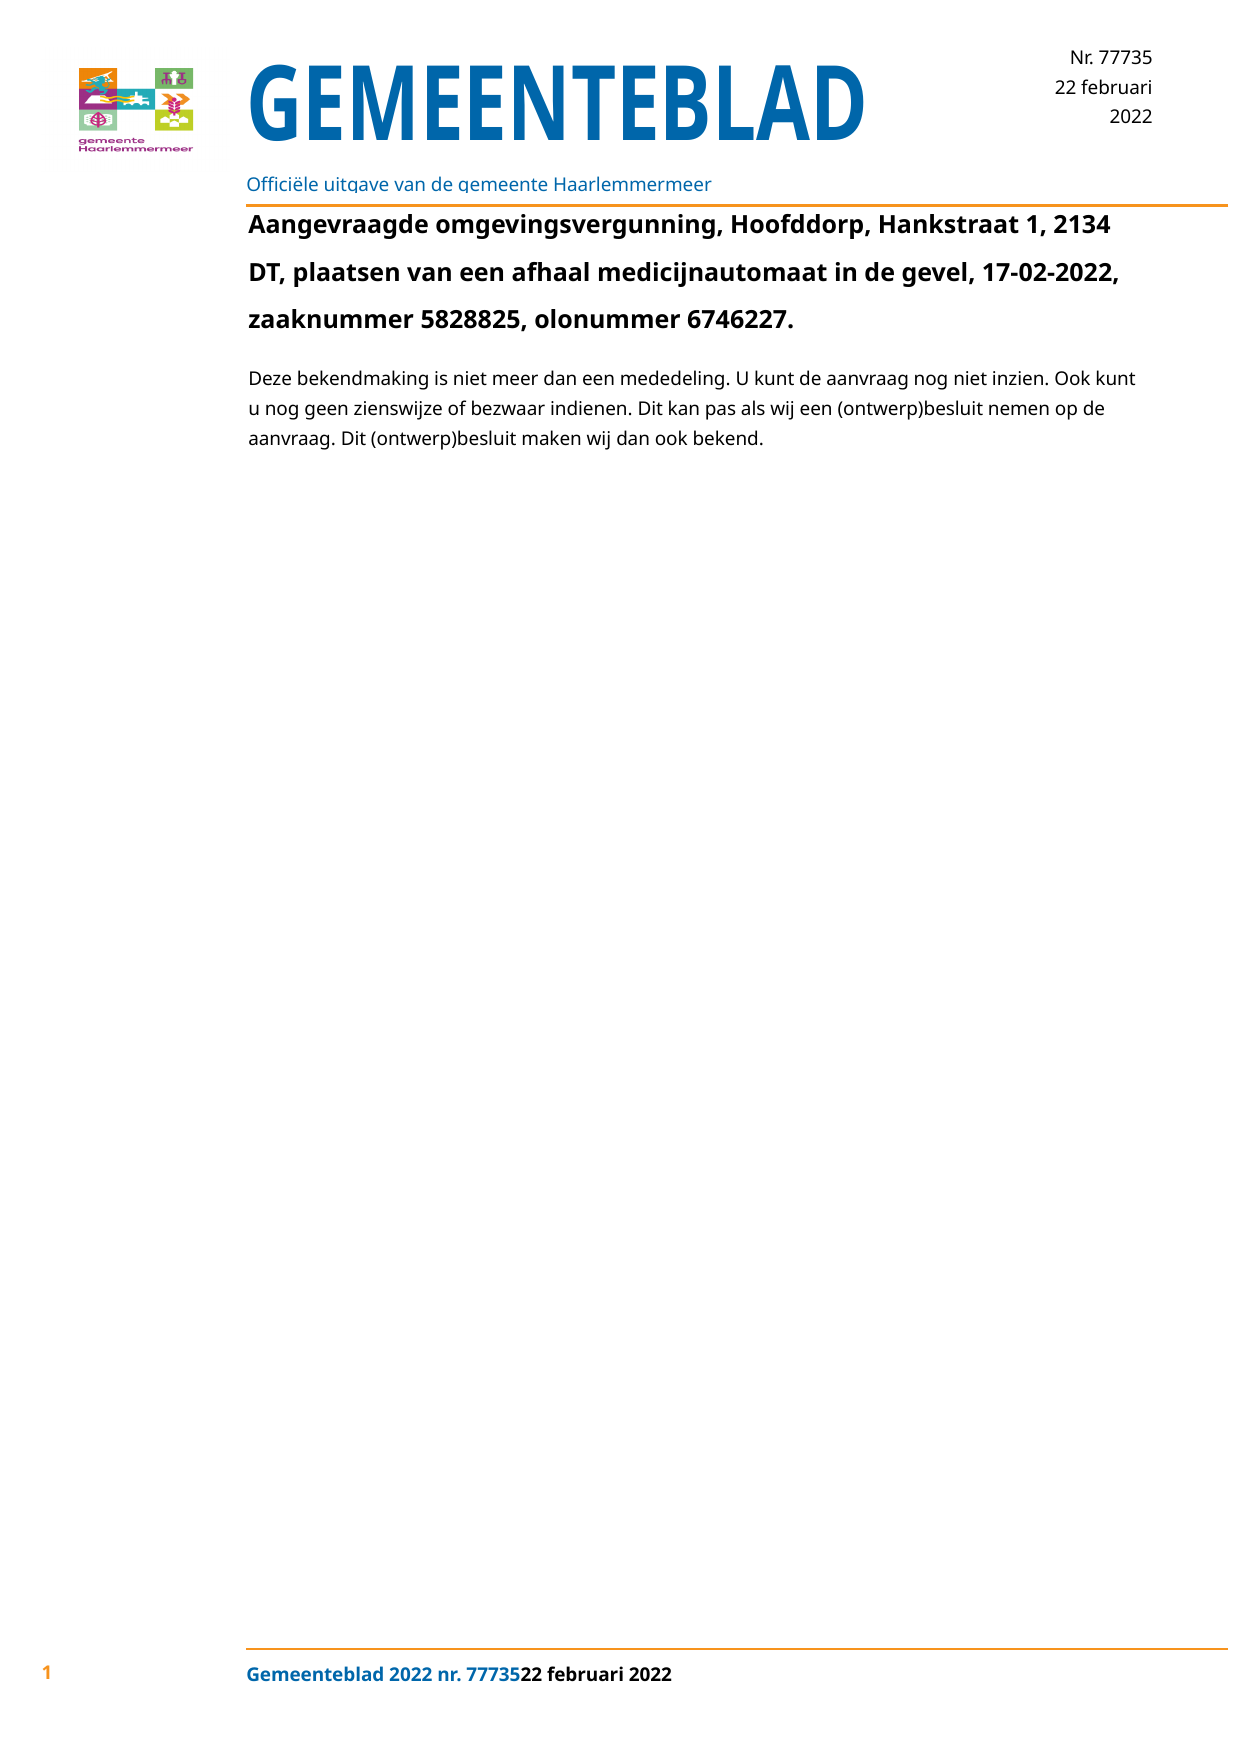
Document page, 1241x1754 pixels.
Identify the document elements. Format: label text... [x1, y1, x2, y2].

picture [41, 47, 231, 172]
text Aangevraagde omgevingsvergunning, Hoofddorp, Hankstraat 1, 2134 DT, plaatsen van een afhaal medicijnautomaat in de gevel, 17-02-2022, zaaknummer 5828825, olonummer 6746227. [248, 207, 1152, 336]
text Deze bekendmaking is niet meer dan een mededeling. U kunt de aanvraag nog niet inzien. Ook kunt u nog geen zienswijze of bezwaar indienen. Dit kan pas als wij een (ontwerp)besluit nemen op de aanvraag. Dit (ontwerp)besluit maken wij dan ook bekend. [248, 366, 1152, 450]
